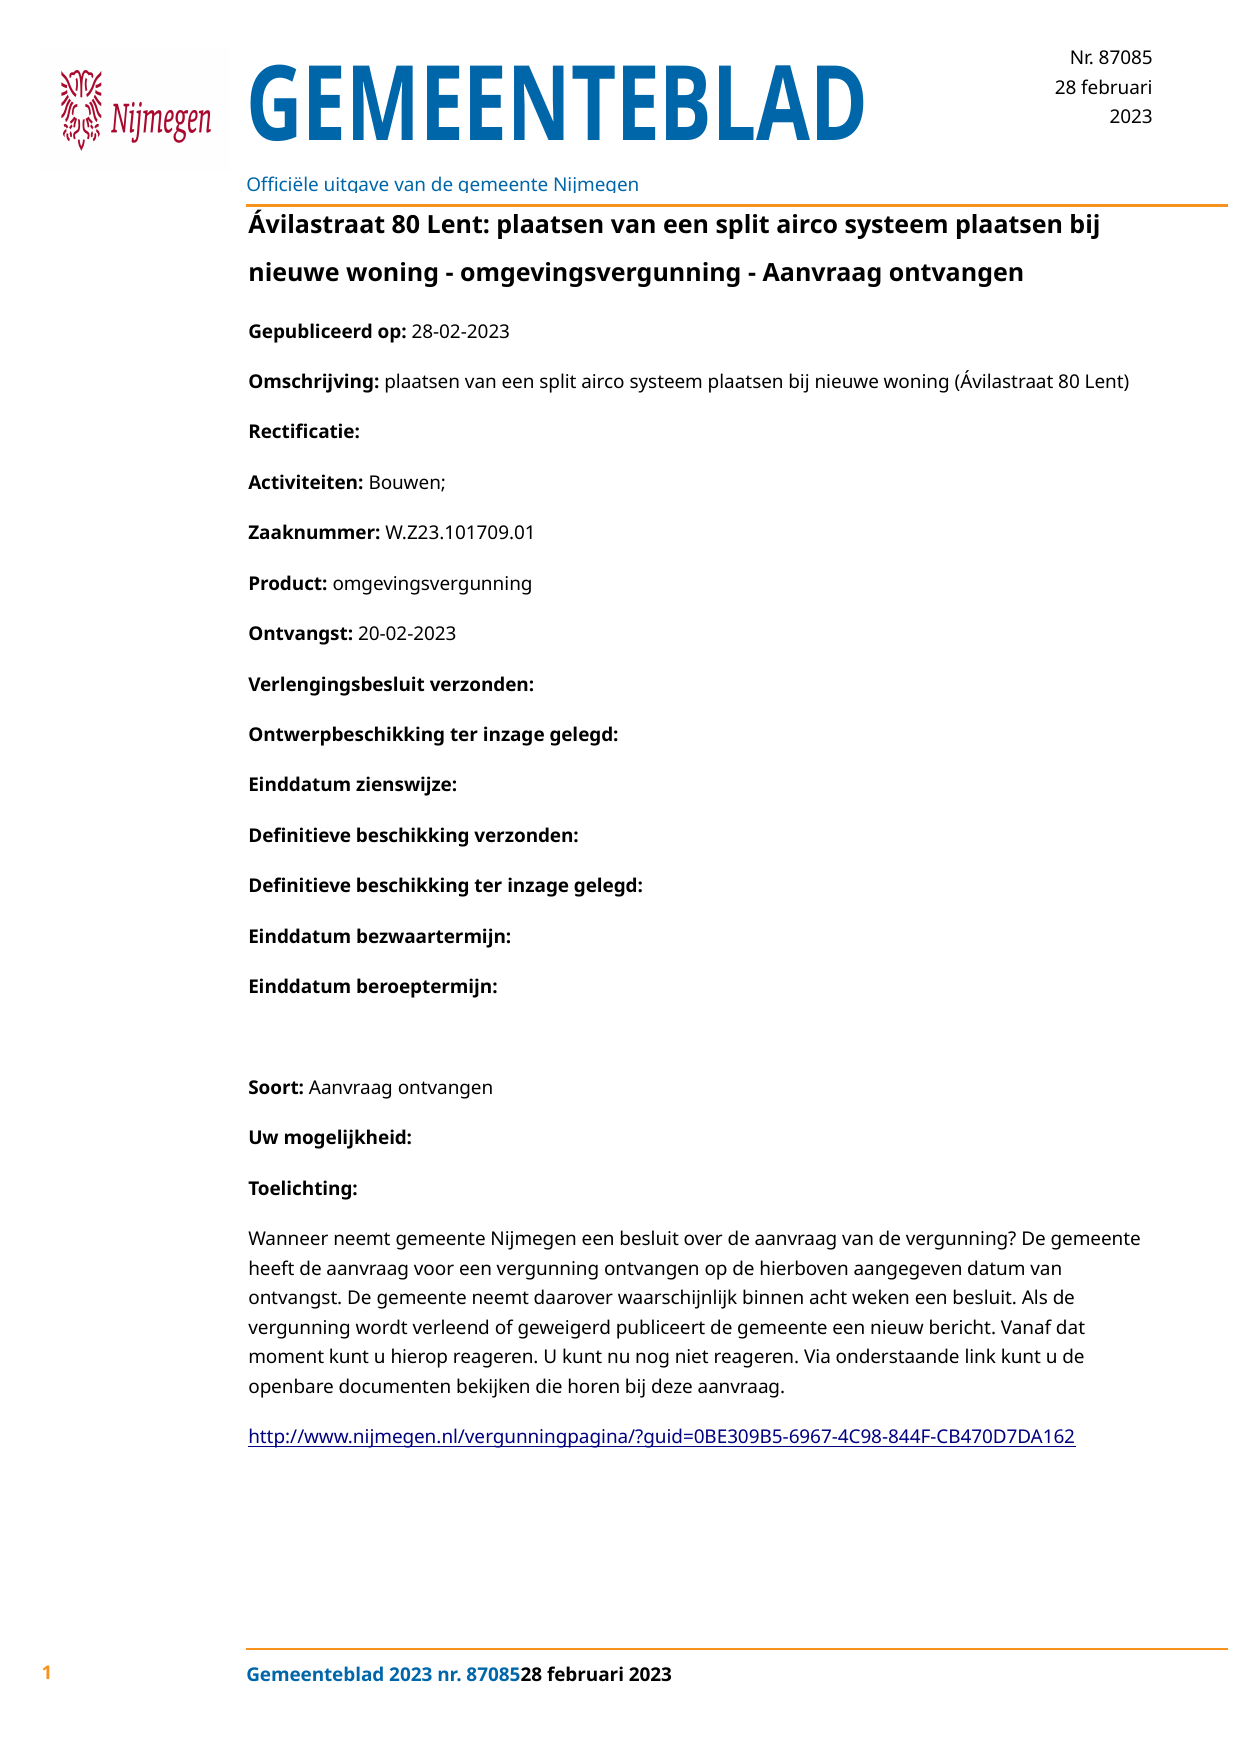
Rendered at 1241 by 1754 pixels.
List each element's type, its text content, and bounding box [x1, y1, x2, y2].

text Soort: Aanvraag ontvangen [248, 1074, 1152, 1100]
text Toelichting: [248, 1175, 1152, 1201]
text Wanneer neemt gemeente Nijmegen een besluit over de aanvraag van de vergunning? De gemeente heeft de aanvraag voor een vergunning ontvangen op de hierboven aangegeven datum van ontvangst. De gemeente neemt daarover waarschijnlijk binnen acht weken een besluit. Als de vergunning wordt verleend of geweigerd publiceert de gemeente een nieuw bericht. Vanaf dat moment kunt u hierop reageren. U kunt nu nog niet reageren. Via onderstaande link kunt u de openbare documenten bekijken die horen bij deze aanvraag. [248, 1225, 1152, 1399]
text Product: omgevingsvergunning [248, 570, 1152, 596]
text Einddatum bezwaartermijn: [248, 923, 1152, 949]
text Uw mogelijkheid: [248, 1124, 1152, 1150]
picture [41, 47, 231, 172]
text Activiteiten: Bouwen; [248, 469, 1152, 495]
text Einddatum zienswijze: [248, 772, 1152, 797]
text Definitieve beschikking verzonden: [248, 822, 1152, 848]
text Einddatum beroeptermijn: [248, 973, 1152, 999]
text Ávilastraat 80 Lent: plaatsen van een split airco systeem plaatsen bij nieuwe woning - omgevingsvergunning - Aanvraag ontvangen [248, 207, 1152, 288]
text Gepubliceerd op: 28-02-2023 [248, 318, 1152, 344]
text http://www.nijmegen.nl/vergunningpagina/?guid=0BE309B5-6967-4C98-844F-CB470D7DA162 [248, 1424, 1152, 1449]
text Verlengingsbesluit verzonden: [248, 671, 1152, 697]
text Ontvangst: 20-02-2023 [248, 620, 1152, 646]
text Ontwerpbeschikking ter inzage gelegd: [248, 721, 1152, 747]
text Rectificatie: [248, 419, 1152, 444]
text Zaaknummer: W.Z23.101709.01 [248, 519, 1152, 545]
text Omschrijving: plaatsen van een split airco systeem plaatsen bij nieuwe woning (Ávilastraat 80 Lent) [248, 368, 1152, 394]
text Definitieve beschikking ter inzage gelegd: [248, 872, 1152, 898]
